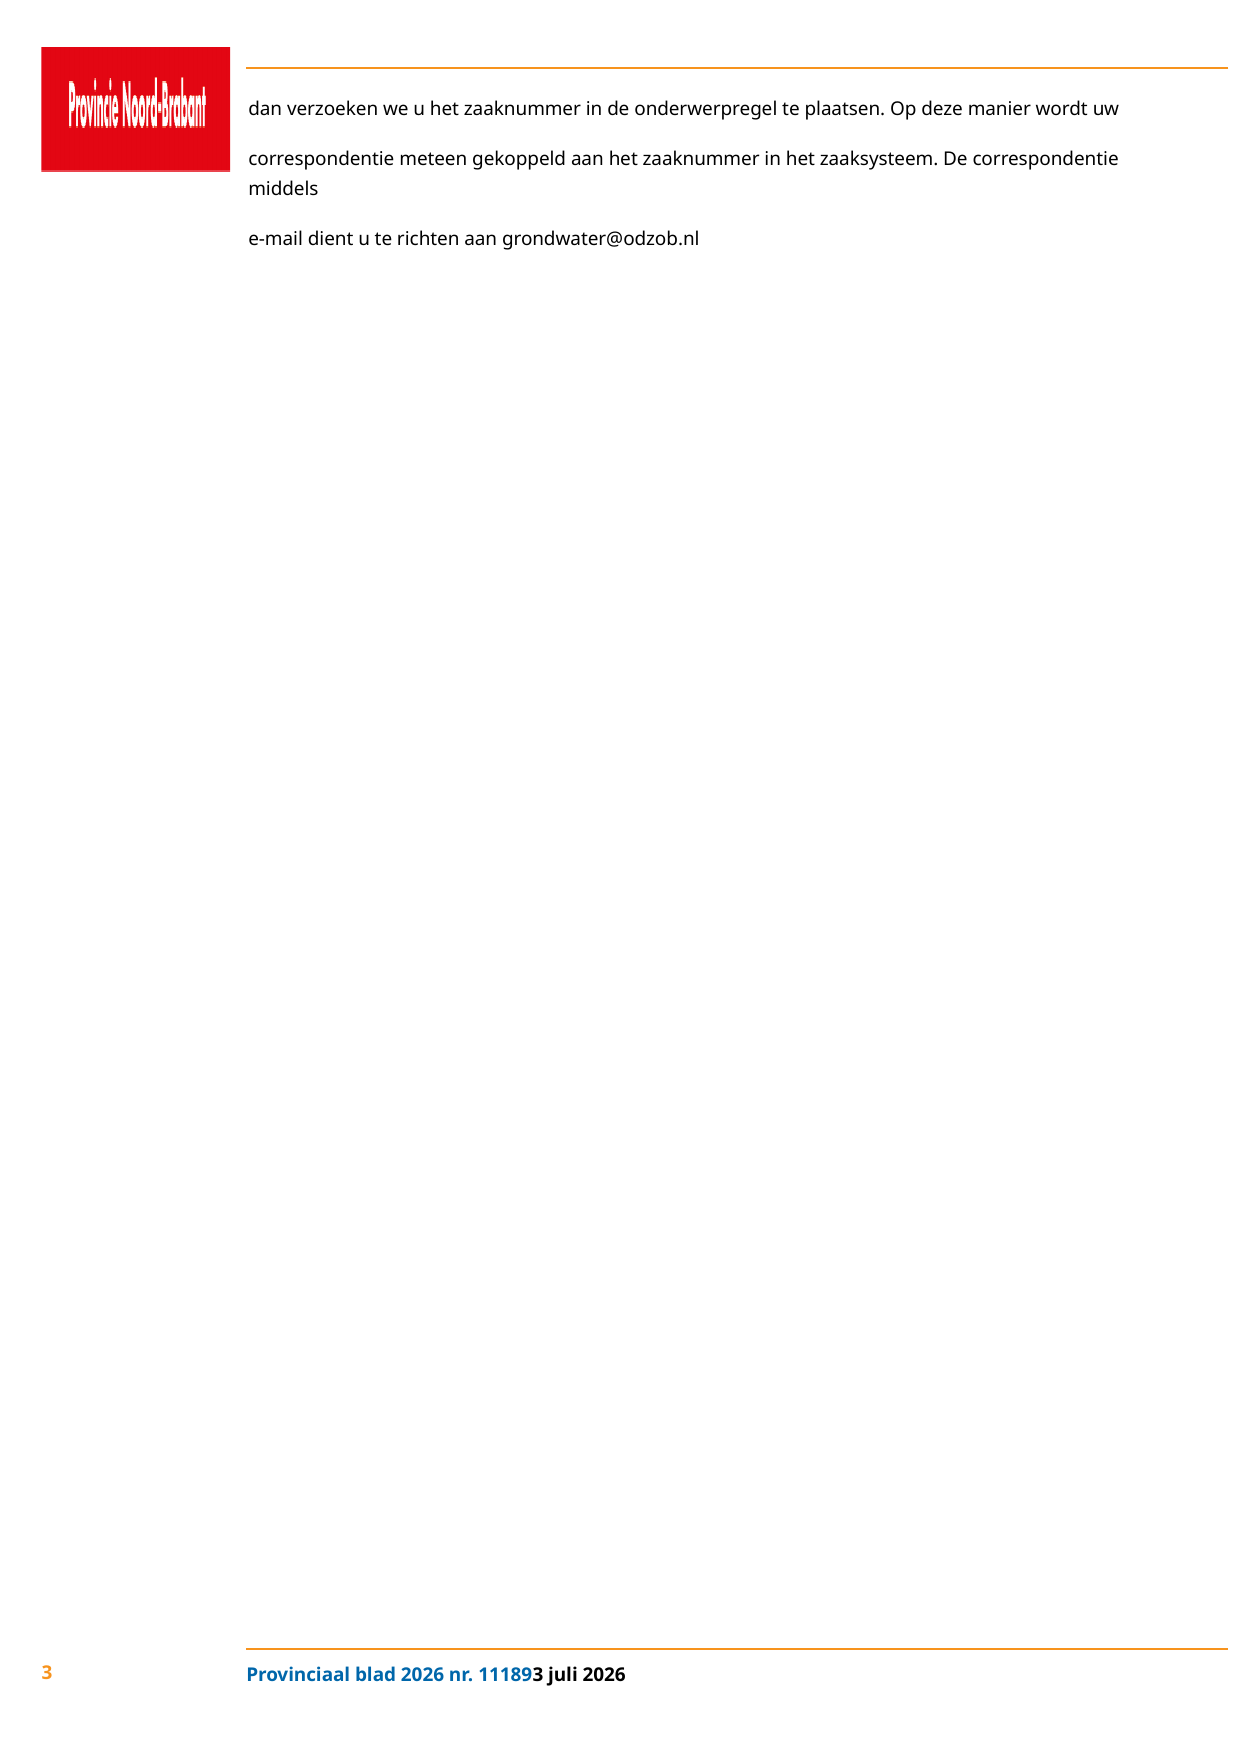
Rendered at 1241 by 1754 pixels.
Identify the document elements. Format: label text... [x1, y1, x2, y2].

text dan verzoeken we u het zaaknummer in de onderwerpregel te plaatsen. Op deze manier wordt uw [248, 95, 1152, 121]
text correspondentie meteen gekoppeld aan het zaaknummer in het zaaksysteem. De correspondentie middels [248, 145, 1152, 201]
text e-mail dient u te richten aan grondwater@odzob.nl [248, 225, 1152, 251]
picture [41, 47, 231, 172]
